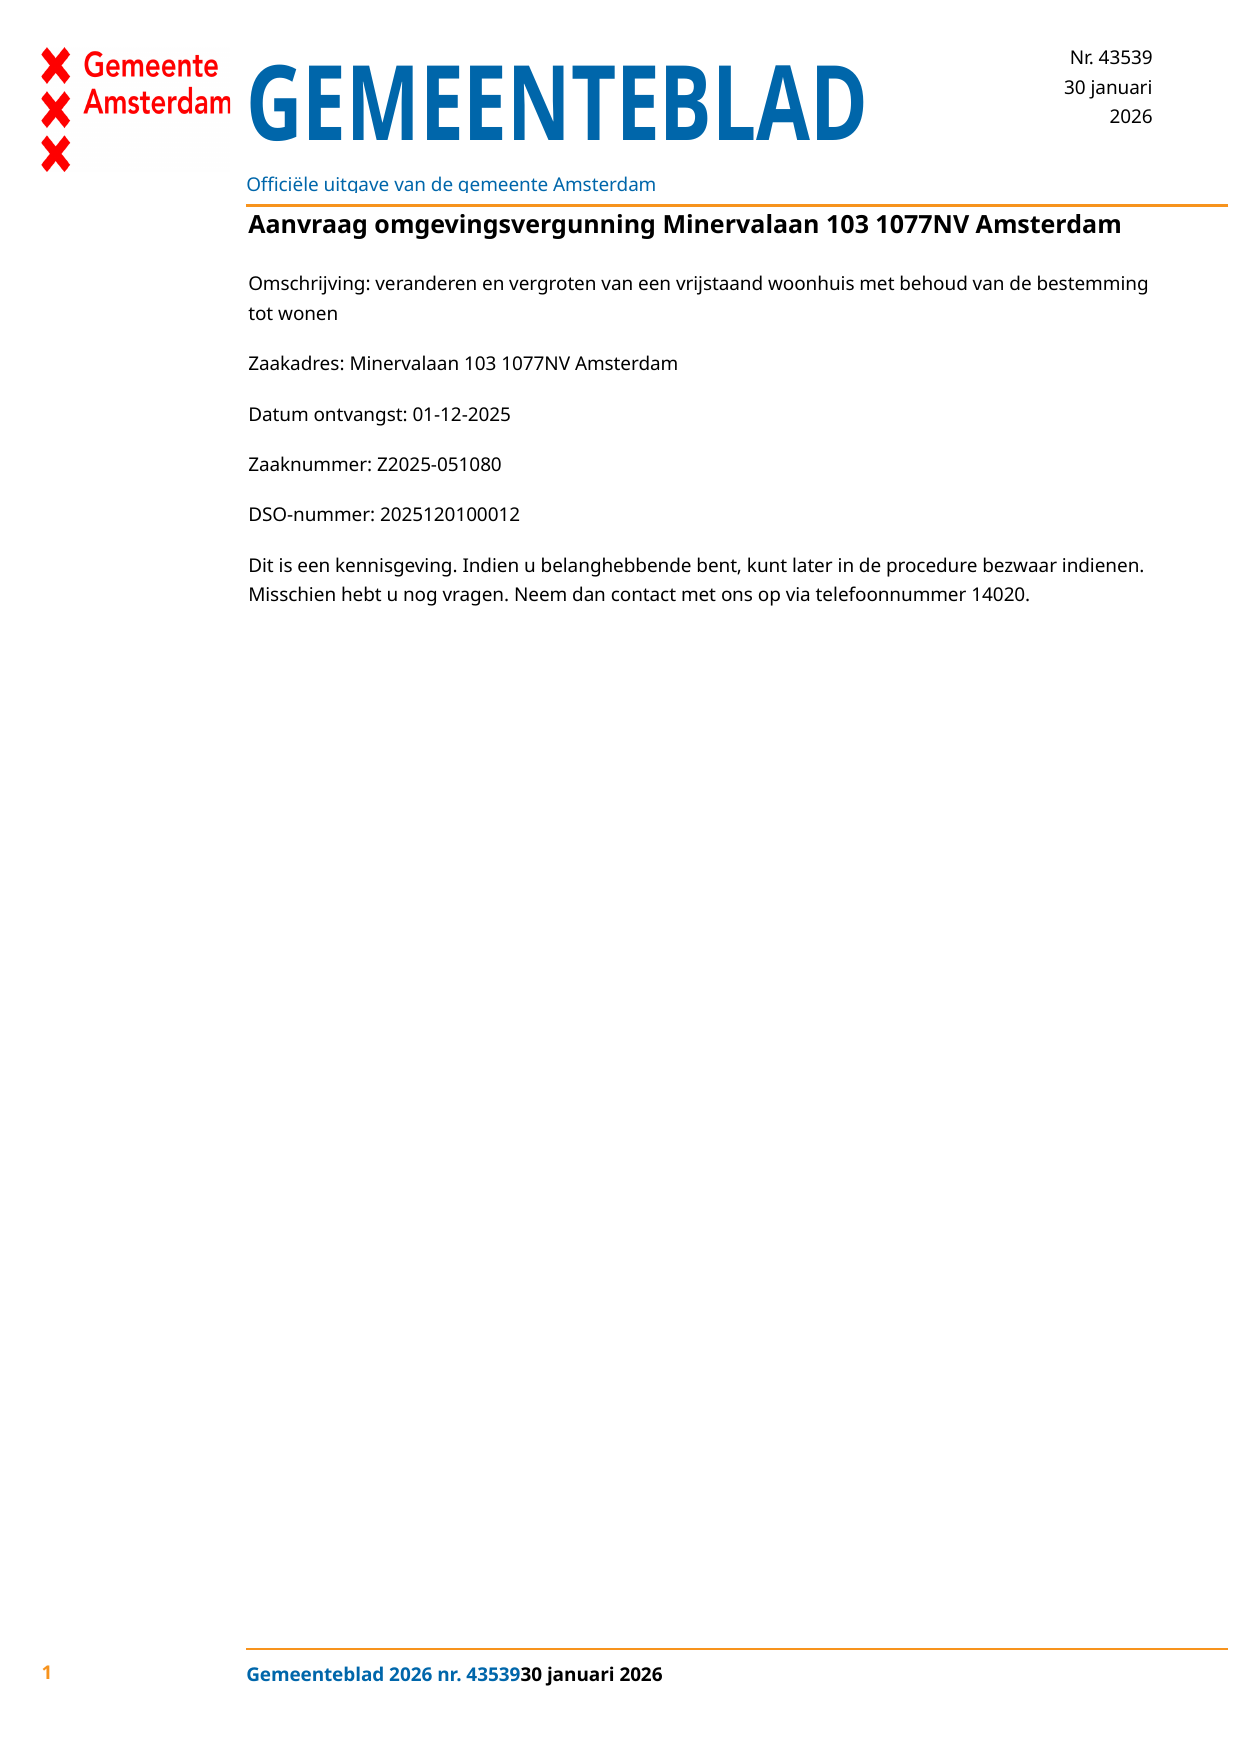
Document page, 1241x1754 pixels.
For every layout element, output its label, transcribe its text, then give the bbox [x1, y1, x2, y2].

text Omschrijving: veranderen en vergroten van een vrijstaand woonhuis met behoud van de bestemming tot wonen [248, 270, 1152, 326]
text Datum ontvangst: 01-12-2025 [248, 401, 1152, 426]
text Zaakadres: Minervalaan 103 1077NV Amsterdam [248, 350, 1152, 376]
text DSO-nummer: 2025120100012 [248, 502, 1152, 527]
picture [41, 47, 231, 172]
text Dit is een kennisgeving. Indien u belanghebbende bent, kunt later in de procedure bezwaar indienen. Misschien hebt u nog vragen. Neem dan contact met ons op via telefoonnummer 14020. [248, 552, 1152, 607]
text Aanvraag omgevingsvergunning Minervalaan 103 1077NV Amsterdam [248, 207, 1152, 241]
text Zaaknummer: Z2025-051080 [248, 451, 1152, 477]
